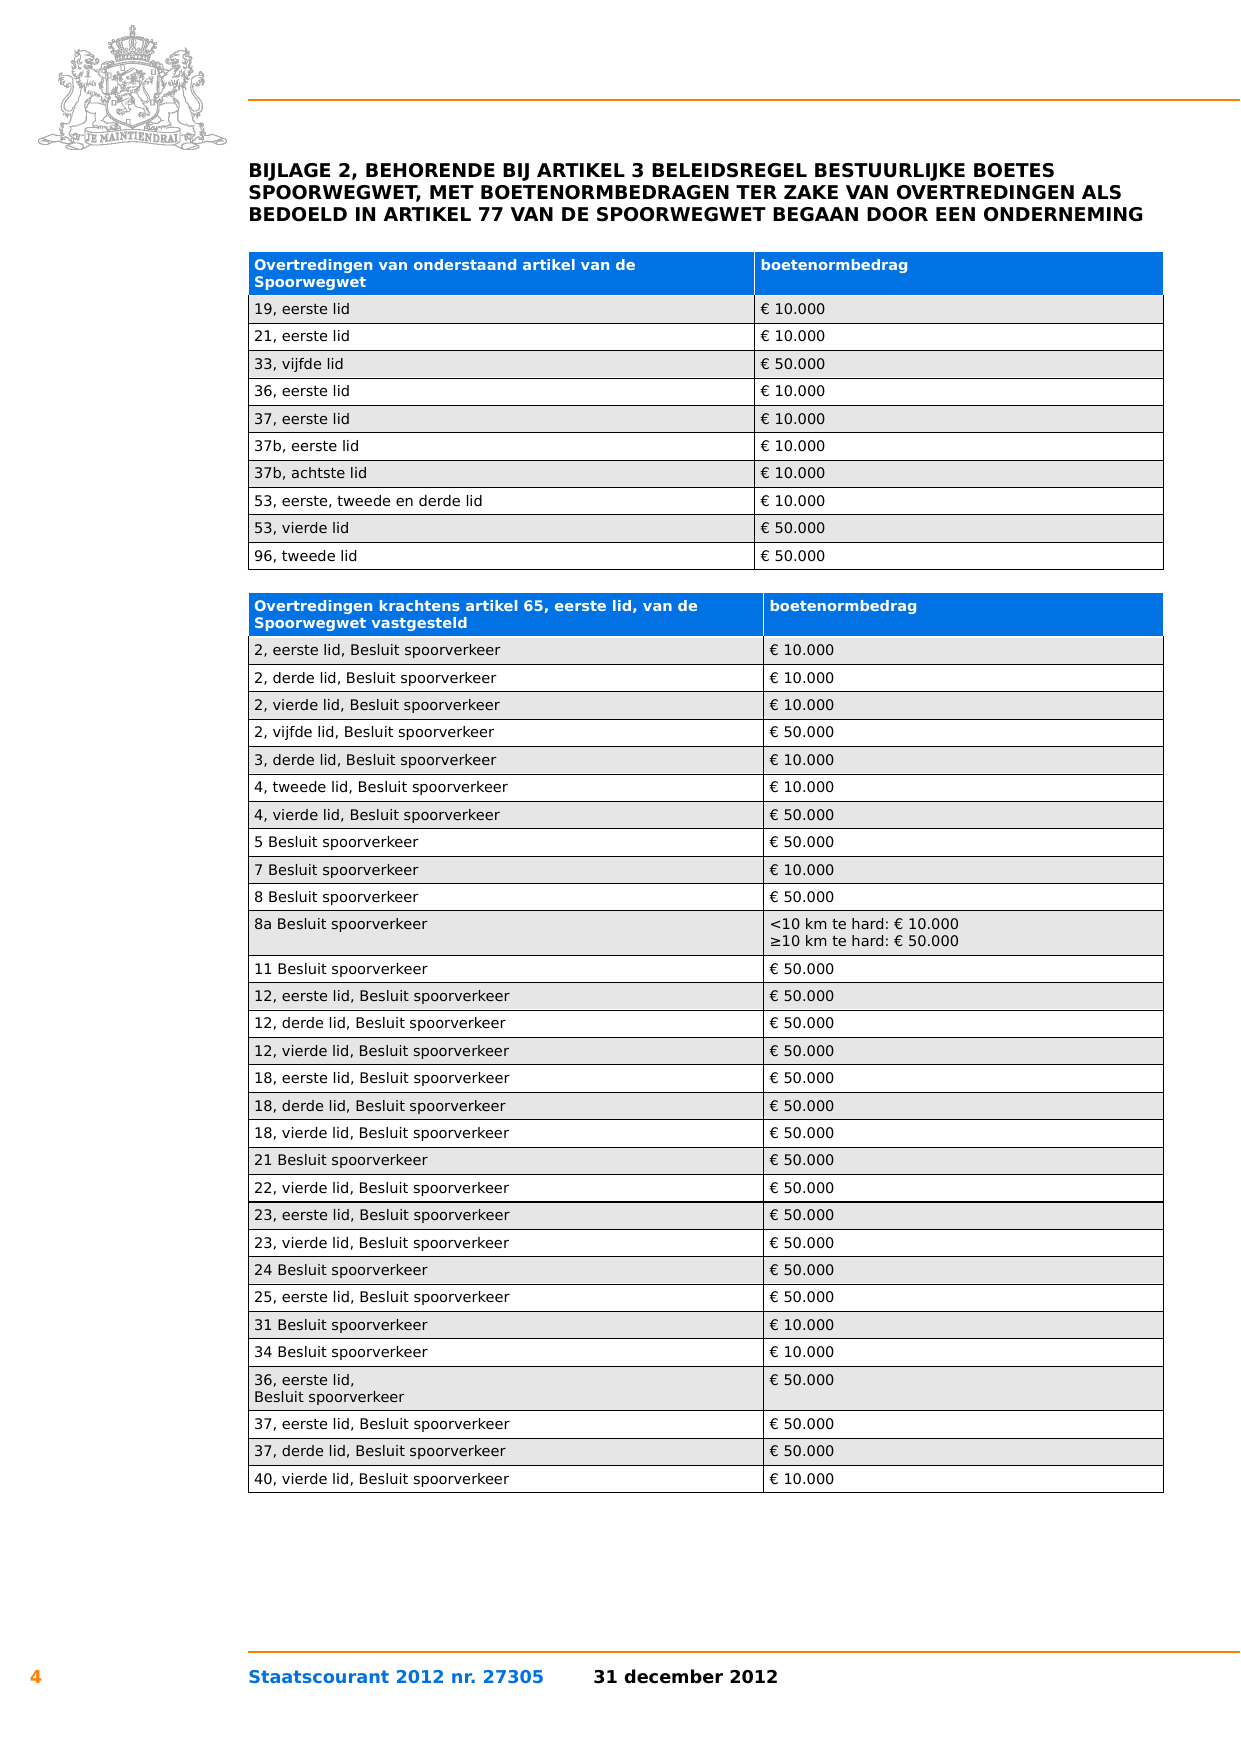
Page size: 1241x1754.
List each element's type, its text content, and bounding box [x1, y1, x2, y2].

table_cell € 50.000 [764, 1175, 1163, 1201]
table_cell 4, tweede lid, Besluit spoorverkeer [249, 775, 763, 801]
table_cell 31 Besluit spoorverkeer [249, 1312, 763, 1338]
table_cell 12, eerste lid, Besluit spoorverkeer [249, 983, 763, 1009]
table_cell € 50.000 [764, 1093, 1163, 1119]
table_cell € 10.000 [764, 692, 1163, 719]
table_cell € 50.000 [755, 351, 1163, 377]
table_cell € 50.000 [764, 1203, 1163, 1229]
table_cell € 50.000 [764, 1367, 1163, 1410]
table_cell € 10.000 [755, 433, 1163, 459]
table_cell € 50.000 [755, 515, 1163, 542]
table_cell 34 Besluit spoorverkeer [249, 1339, 763, 1366]
table_cell 3, derde lid, Besluit spoorverkeer [249, 747, 763, 773]
table_cell € 50.000 [764, 802, 1163, 828]
table_cell 24 Besluit spoorverkeer [249, 1257, 763, 1283]
table_cell 2, derde lid, Besluit spoorverkeer [249, 665, 763, 691]
table_cell 53, eerste, tweede en derde lid [249, 488, 754, 514]
table_cell € 50.000 [764, 1439, 1163, 1465]
table_cell 18, eerste lid, Besluit spoorverkeer [249, 1065, 763, 1092]
table_cell 4, vierde lid, Besluit spoorverkeer [249, 802, 763, 828]
table_cell 53, vierde lid [249, 515, 754, 542]
table_cell 8a Besluit spoorverkeer [249, 911, 763, 955]
table_cell 18, vierde lid, Besluit spoorverkeer [249, 1120, 763, 1147]
table_header Overtredingen van onderstaand artikel van de Spoorwegwet [249, 252, 754, 295]
table_cell 23, vierde lid, Besluit spoorverkeer [249, 1230, 763, 1256]
table_cell 33, vijfde lid [249, 351, 754, 377]
table_cell 12, derde lid, Besluit spoorverkeer [249, 1011, 763, 1037]
table_cell € 10.000 [764, 665, 1163, 691]
table_cell € 10.000 [755, 324, 1163, 350]
table_cell 2, vijfde lid, Besluit spoorverkeer [249, 720, 763, 746]
table_cell € 50.000 [764, 1065, 1163, 1092]
table_cell € 10.000 [755, 296, 1163, 323]
table_cell 23, eerste lid, Besluit spoorverkeer [249, 1203, 763, 1229]
table_cell 8 Besluit spoorverkeer [249, 884, 763, 910]
table_cell € 50.000 [764, 1120, 1163, 1147]
table_cell € 10.000 [755, 406, 1163, 432]
table_cell 96, tweede lid [249, 543, 754, 569]
table_cell € 10.000 [764, 747, 1163, 773]
table_cell 37b, eerste lid [249, 433, 754, 459]
table_cell € 50.000 [764, 720, 1163, 746]
picture [38, 25, 227, 150]
table_cell € 10.000 [755, 379, 1163, 405]
table_cell € 50.000 [764, 983, 1163, 1009]
table_cell € 50.000 [764, 884, 1163, 910]
table_cell 7 Besluit spoorverkeer [249, 857, 763, 883]
table_cell 11 Besluit spoorverkeer [249, 956, 763, 982]
table_cell 5 Besluit spoorverkeer [249, 829, 763, 856]
table_cell € 50.000 [764, 1257, 1163, 1283]
table_cell € 10.000 [755, 461, 1163, 487]
table_cell <10 km te hard: € 10.000 ≥10 km te hard: € 50.000 [764, 911, 1163, 955]
table_cell € 50.000 [764, 956, 1163, 982]
table_cell € 50.000 [764, 1038, 1163, 1064]
table_header Overtredingen krachtens artikel 65, eerste lid, van de Spoorwegwet vastgesteld [249, 593, 763, 636]
table_cell € 10.000 [764, 1466, 1163, 1492]
table_cell 37, eerste lid [249, 406, 754, 432]
table_cell 2, vierde lid, Besluit spoorverkeer [249, 692, 763, 719]
table_cell 25, eerste lid, Besluit spoorverkeer [249, 1285, 763, 1311]
table_cell 19, eerste lid [249, 296, 754, 323]
table_cell 21, eerste lid [249, 324, 754, 350]
table_cell 37, derde lid, Besluit spoorverkeer [249, 1439, 763, 1465]
table_cell € 50.000 [764, 1285, 1163, 1311]
table_cell 36, eerste lid, Besluit spoorverkeer [249, 1367, 763, 1410]
table_cell € 10.000 [764, 1339, 1163, 1366]
table_cell € 10.000 [755, 488, 1163, 514]
table_cell € 50.000 [755, 543, 1163, 569]
table_cell € 10.000 [764, 638, 1163, 664]
table_cell 21 Besluit spoorverkeer [249, 1148, 763, 1174]
table_cell 22, vierde lid, Besluit spoorverkeer [249, 1175, 763, 1201]
table_cell 2, eerste lid, Besluit spoorverkeer [249, 638, 763, 664]
table_header boetenormbedrag [764, 593, 1163, 636]
table_cell € 50.000 [764, 1011, 1163, 1037]
subtitle BIJLAGE 2, BEHORENDE BIJ ARTIKEL 3 BELEIDSREGEL BESTUURLIJKE BOETES SPOORWEGWET, MET BOETENORMBEDRAGEN TER ZAKE VAN OVERTREDINGEN ALS BEDOELD IN ARTIKEL 77 VAN DE SPOORWEGWET BEGAAN DOOR EEN ONDERNEMING [248, 160, 1163, 226]
table_cell 18, derde lid, Besluit spoorverkeer [249, 1093, 763, 1119]
table_cell 40, vierde lid, Besluit spoorverkeer [249, 1466, 763, 1492]
table_cell € 10.000 [764, 857, 1163, 883]
table_cell 12, vierde lid, Besluit spoorverkeer [249, 1038, 763, 1064]
table_cell € 10.000 [764, 1312, 1163, 1338]
table_cell € 50.000 [764, 829, 1163, 856]
table_cell 37, eerste lid, Besluit spoorverkeer [249, 1411, 763, 1437]
table_cell € 50.000 [764, 1148, 1163, 1174]
table_cell € 50.000 [764, 1230, 1163, 1256]
table_cell € 10.000 [764, 775, 1163, 801]
table_cell 36, eerste lid [249, 379, 754, 405]
table_header boetenormbedrag [755, 252, 1163, 295]
table_cell € 50.000 [764, 1411, 1163, 1437]
table_cell 37b, achtste lid [249, 461, 754, 487]
